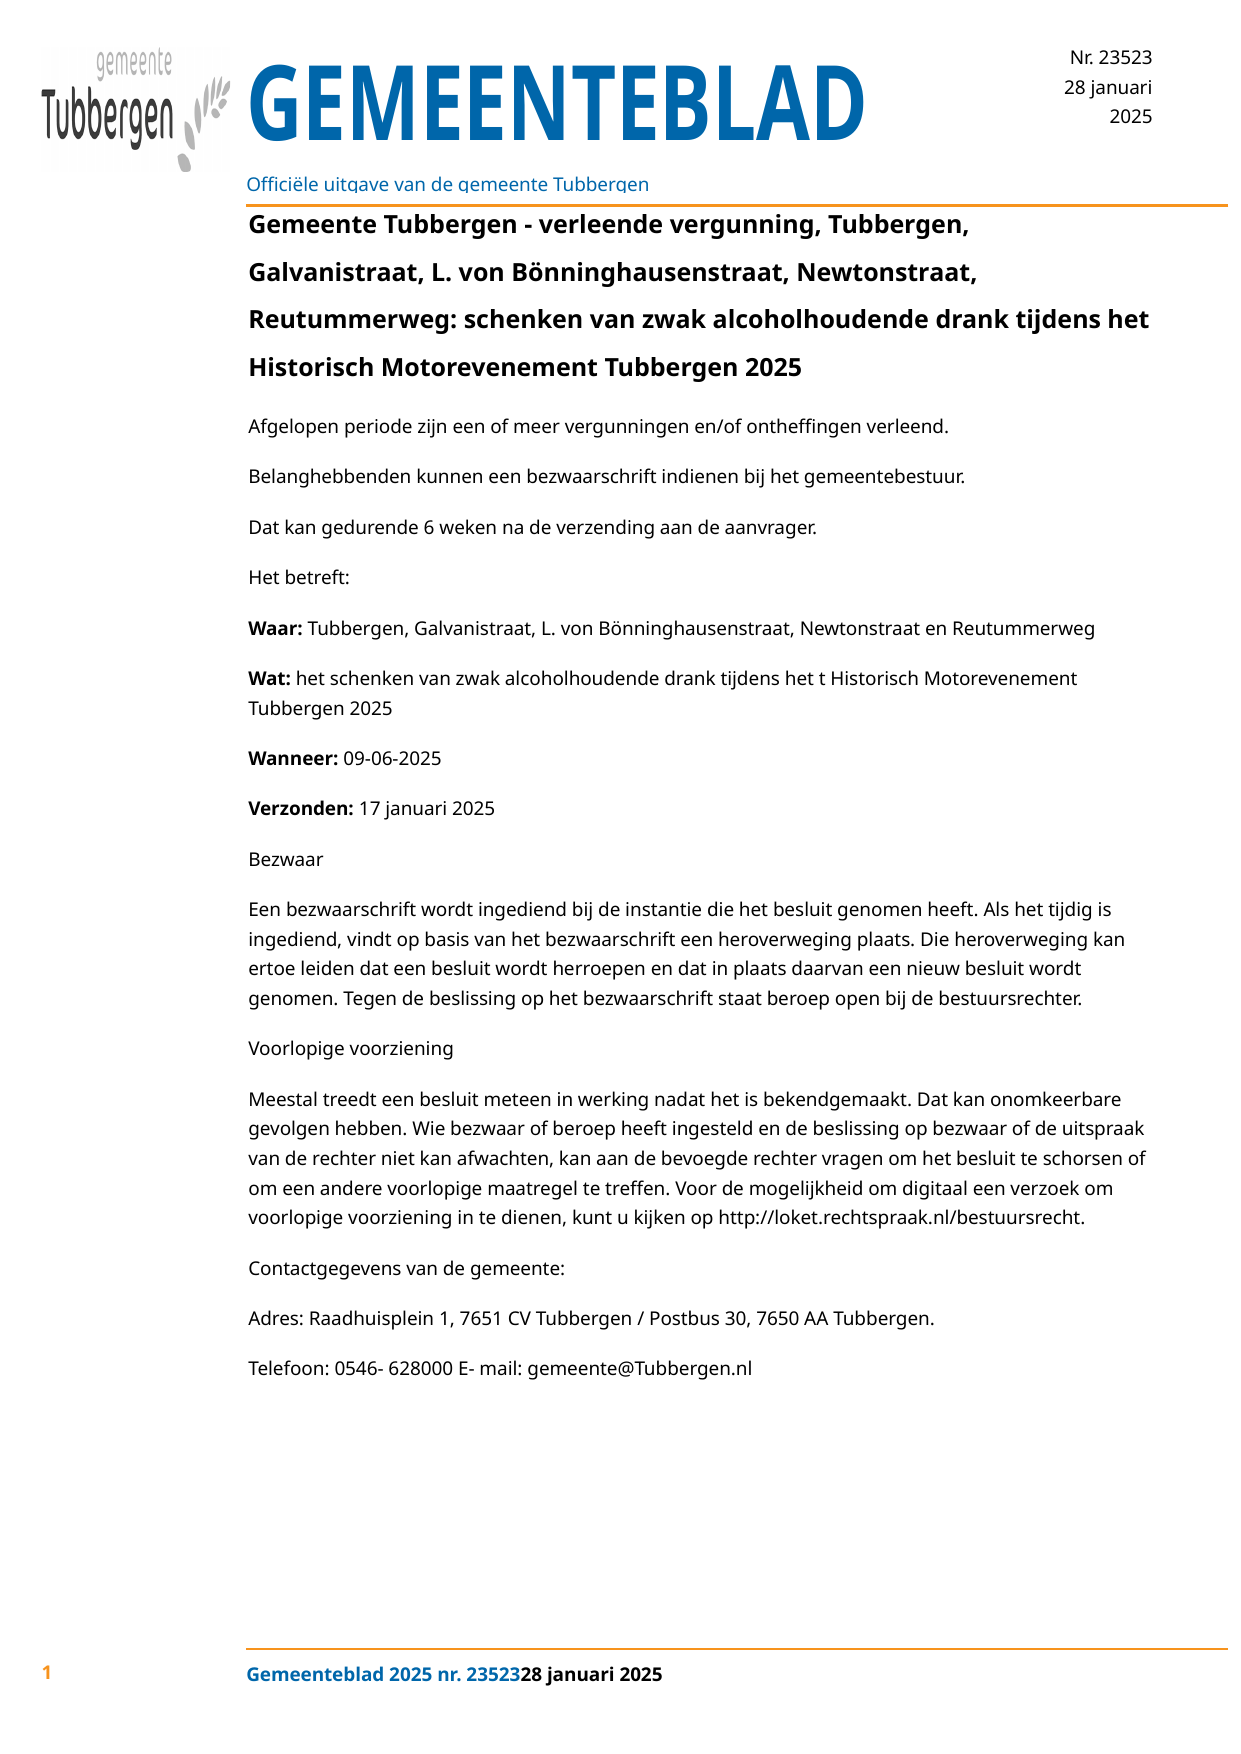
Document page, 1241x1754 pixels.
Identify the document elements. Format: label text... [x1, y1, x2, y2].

text Afgelopen periode zijn een of meer vergunningen en/of ontheffingen verleend. [248, 413, 1152, 439]
text Voorlopige voorziening [248, 1036, 1152, 1061]
text Een bezwaarschrift wordt ingediend bij de instantie die het besluit genomen heeft. Als het tijdig is ingediend, vindt op basis van het bezwaarschrift een heroverweging plaats. Die heroverweging kan ertoe leiden dat een besluit wordt herroepen en dat in plaats daarvan een nieuw besluit wordt genomen. Tegen de beslissing op het bezwaarschrift staat beroep open bij de bestuursrechter. [248, 896, 1152, 1011]
text Wat: het schenken van zwak alcoholhoudende drank tijdens het t Historisch Motorevenement Tubbergen 2025 [248, 665, 1152, 721]
text Gemeente Tubbergen - verleende vergunning, Tubbergen, Galvanistraat, L. von Bönninghausenstraat, Newtonstraat, Reutummerweg: schenken van zwak alcoholhoudende drank tijdens het Historisch Motorevenement Tubbergen 2025 [248, 207, 1152, 384]
text Waar: Tubbergen, Galvanistraat, L. von Bönninghausenstraat, Newtonstraat en Reutummerweg [248, 615, 1152, 641]
text Belanghebbenden kunnen een bezwaarschrift indienen bij het gemeentebestuur. [248, 463, 1152, 489]
text Adres: Raadhuisplein 1, 7651 CV Tubbergen / Postbus 30, 7650 AA Tubbergen. [248, 1305, 1152, 1331]
text Het betreft: [248, 564, 1152, 590]
text Contactgegevens van de gemeente: [248, 1255, 1152, 1281]
text Verzonden: 17 januari 2025 [248, 796, 1152, 821]
text Dat kan gedurende 6 weken na de verzending aan de aanvrager. [248, 514, 1152, 540]
text Wanneer: 09-06-2025 [248, 745, 1152, 771]
picture [41, 47, 231, 172]
text Telefoon: 0546- 628000 E- mail: gemeente@Tubbergen.nl [248, 1356, 1152, 1381]
text Meestal treedt een besluit meteen in werking nadat het is bekendgemaakt. Dat kan onomkeerbare gevolgen hebben. Wie bezwaar of beroep heeft ingesteld en de beslissing op bezwaar of de uitspraak van de rechter niet kan afwachten, kan aan de bevoegde rechter vragen om het besluit te schorsen of om een andere voorlopige maatregel te treffen. Voor de mogelijkheid om digitaal een verzoek om voorlopige voorziening in te dienen, kunt u kijken op http://loket.rechtspraak.nl/bestuursrecht. [248, 1086, 1152, 1230]
text Bezwaar [248, 846, 1152, 872]
